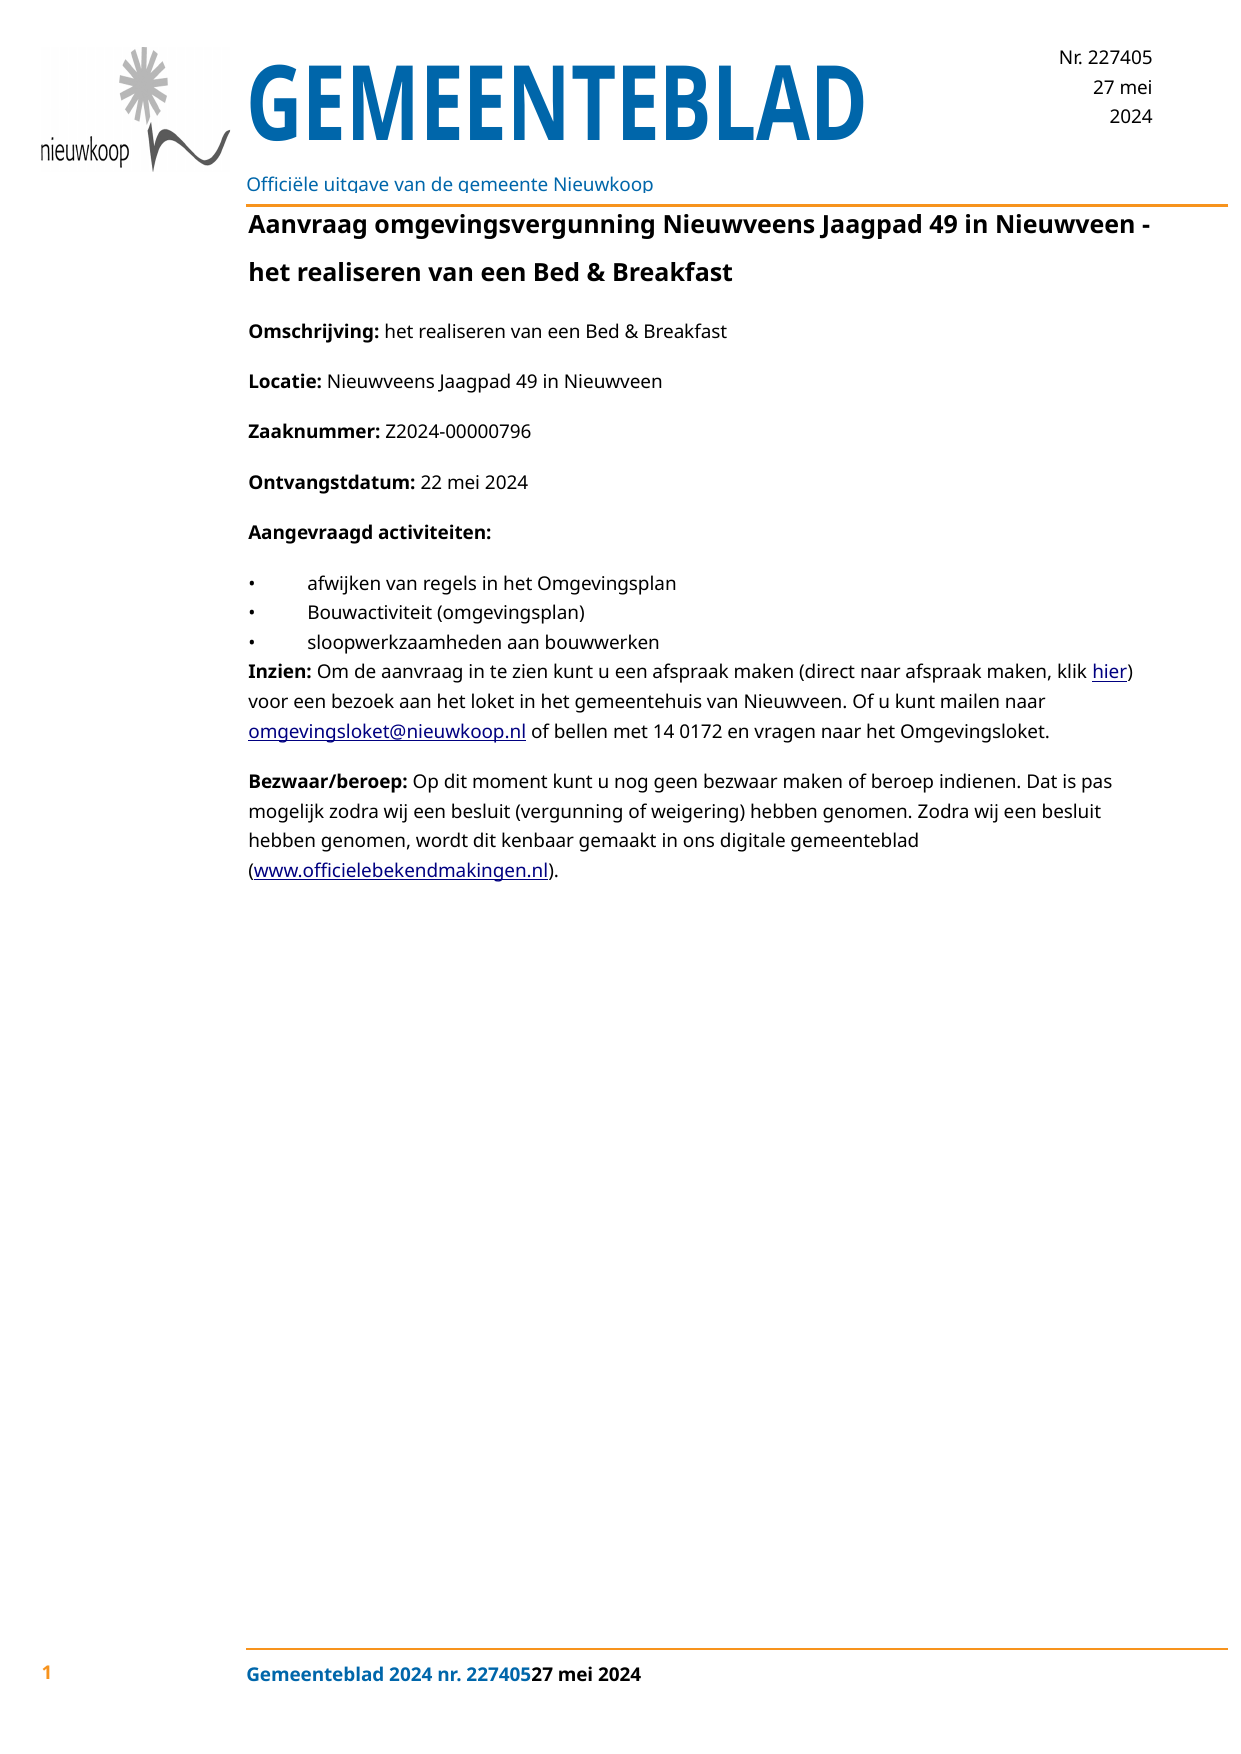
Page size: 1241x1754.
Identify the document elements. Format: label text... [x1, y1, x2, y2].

text Bezwaar/beroep: Op dit moment kunt u nog geen bezwaar maken of beroep indienen. Dat is pas mogelijk zodra wij een besluit (vergunning of weigering) hebben genomen. Zodra wij een besluit hebben genomen, wordt dit kenbaar gemaakt in ons digitale gemeenteblad (www.officielebekendmakingen.nl). [248, 768, 1152, 883]
text Zaaknummer: Z2024-00000796 [248, 419, 1152, 444]
list sloopwerkzaamheden aan bouwwerken [248, 629, 1152, 655]
text Aangevraagd activiteiten: [248, 519, 1152, 545]
text Ontvangstdatum: 22 mei 2024 [248, 469, 1152, 495]
list Bouwactiviteit (omgevingsplan) [248, 599, 1152, 625]
text Omschrijving: het realiseren van een Bed & Breakfast [248, 318, 1152, 344]
list afwijken van regels in het Omgevingsplan [248, 570, 1152, 596]
picture [41, 47, 231, 172]
text Aanvraag omgevingsvergunning Nieuwveens Jaagpad 49 in Nieuwveen - het realiseren van een Bed & Breakfast [248, 207, 1152, 288]
text Inzien: Om de aanvraag in te zien kunt u een afspraak maken (direct naar afspraak maken, klik hier) voor een bezoek aan het loket in het gemeentehuis van Nieuwveen. Of u kunt mailen naar omgevingsloket@nieuwkoop.nl of bellen met 14 0172 en vragen naar het Omgevingsloket. [248, 659, 1152, 744]
text Locatie: Nieuwveens Jaagpad 49 in Nieuwveen [248, 368, 1152, 394]
